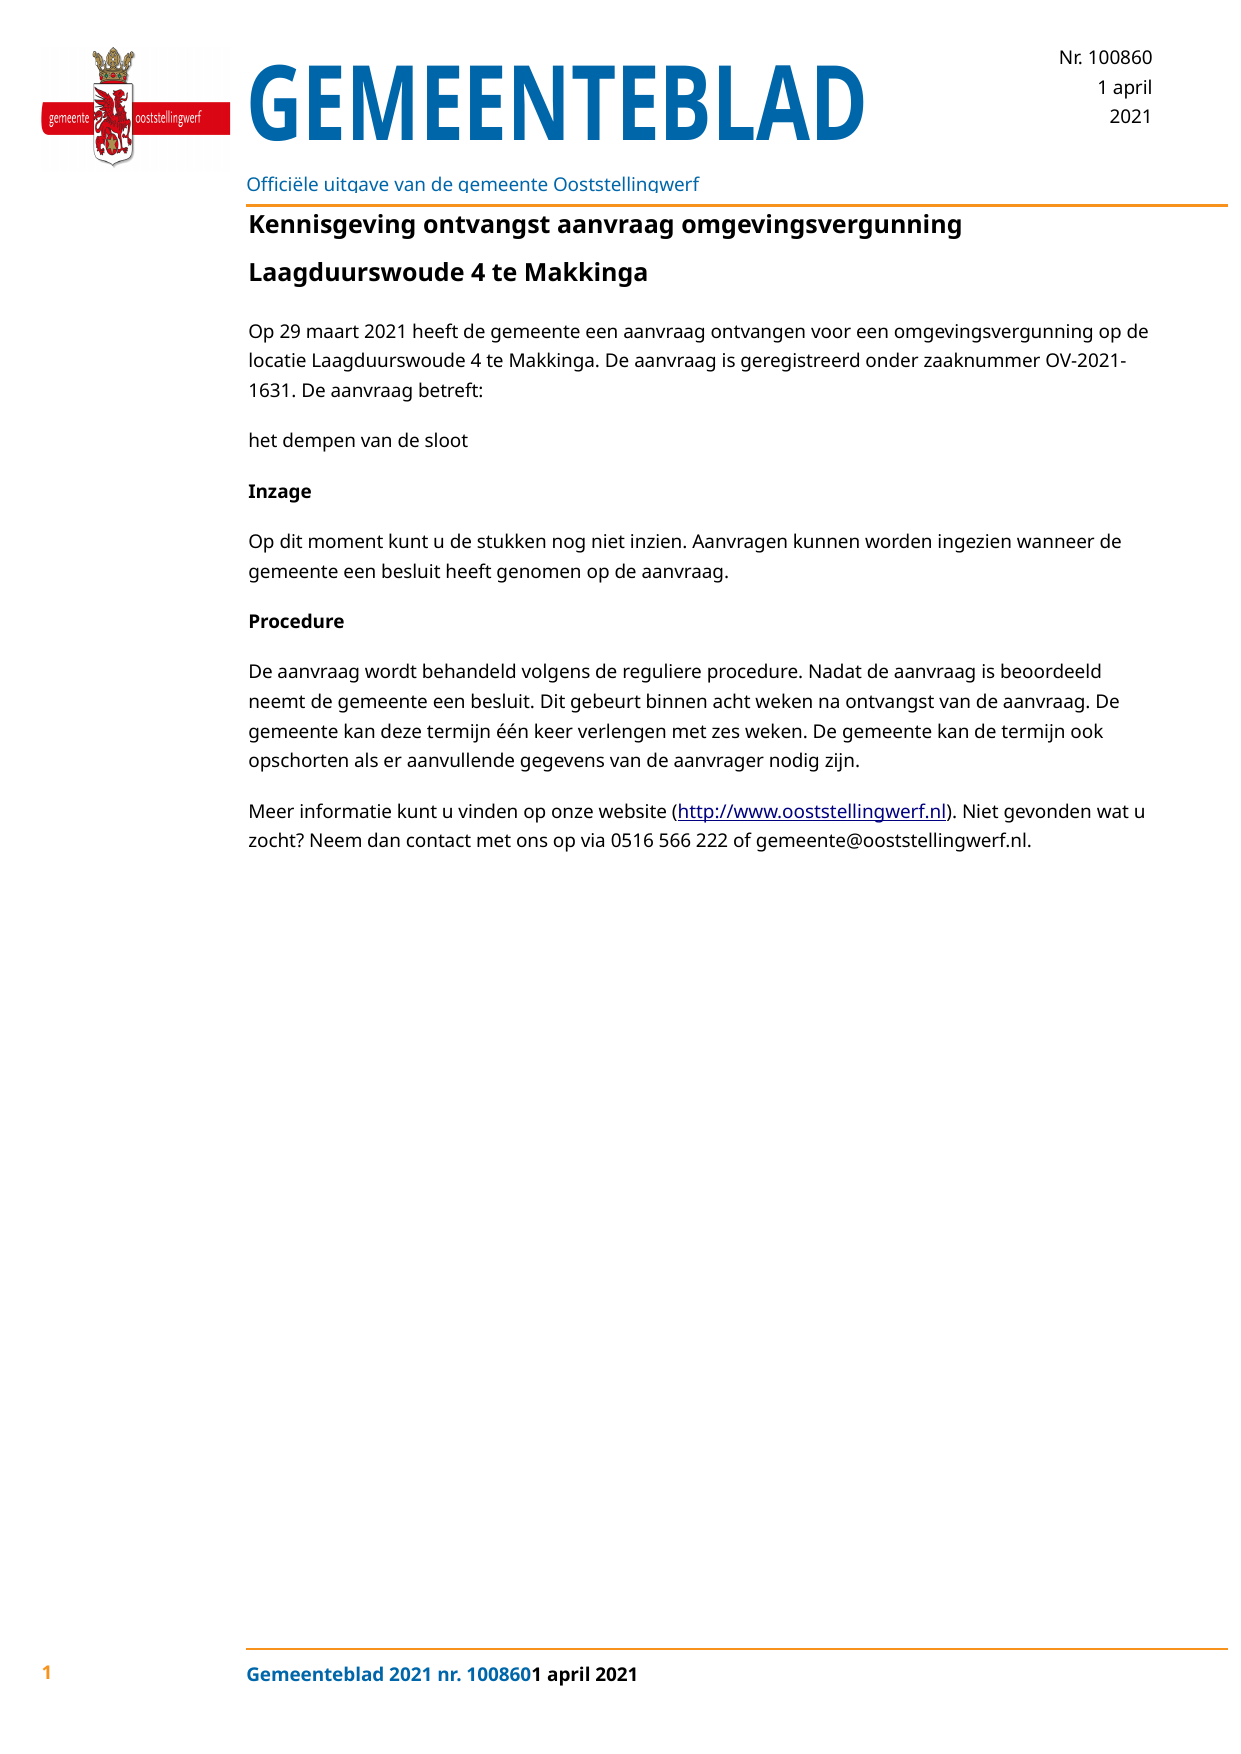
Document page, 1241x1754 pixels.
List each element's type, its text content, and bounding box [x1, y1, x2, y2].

text De aanvraag wordt behandeld volgens de reguliere procedure. Nadat de aanvraag is beoordeeld neemt de gemeente een besluit. Dit gebeurt binnen acht weken na ontvangst van de aanvraag. De gemeente kan deze termijn één keer verlengen met zes weken. De gemeente kan de termijn ook opschorten als er aanvullende gegevens van de aanvrager nodig zijn. [248, 659, 1152, 773]
text Op 29 maart 2021 heeft de gemeente een aanvraag ontvangen voor een omgevingsvergunning op de locatie Laagduurswoude 4 te Makkinga. De aanvraag is geregistreerd onder zaaknummer OV-2021-1631. De aanvraag betreft: [248, 318, 1152, 403]
text Procedure [248, 608, 1152, 634]
text Kennisgeving ontvangst aanvraag omgevingsvergunning Laagduurswoude 4 te Makkinga [248, 207, 1152, 288]
picture [41, 47, 231, 172]
text het dempen van de sloot [248, 427, 1152, 453]
text Meer informatie kunt u vinden op onze website (http://www.ooststellingwerf.nl). Niet gevonden wat u zocht? Neem dan contact met ons op via 0516 566 222 of gemeente@ooststellingwerf.nl. [248, 798, 1152, 853]
text Inzage [248, 478, 1152, 504]
text Op dit moment kunt u de stukken nog niet inzien. Aanvragen kunnen worden ingezien wanneer de gemeente een besluit heeft genomen op de aanvraag. [248, 528, 1152, 584]
